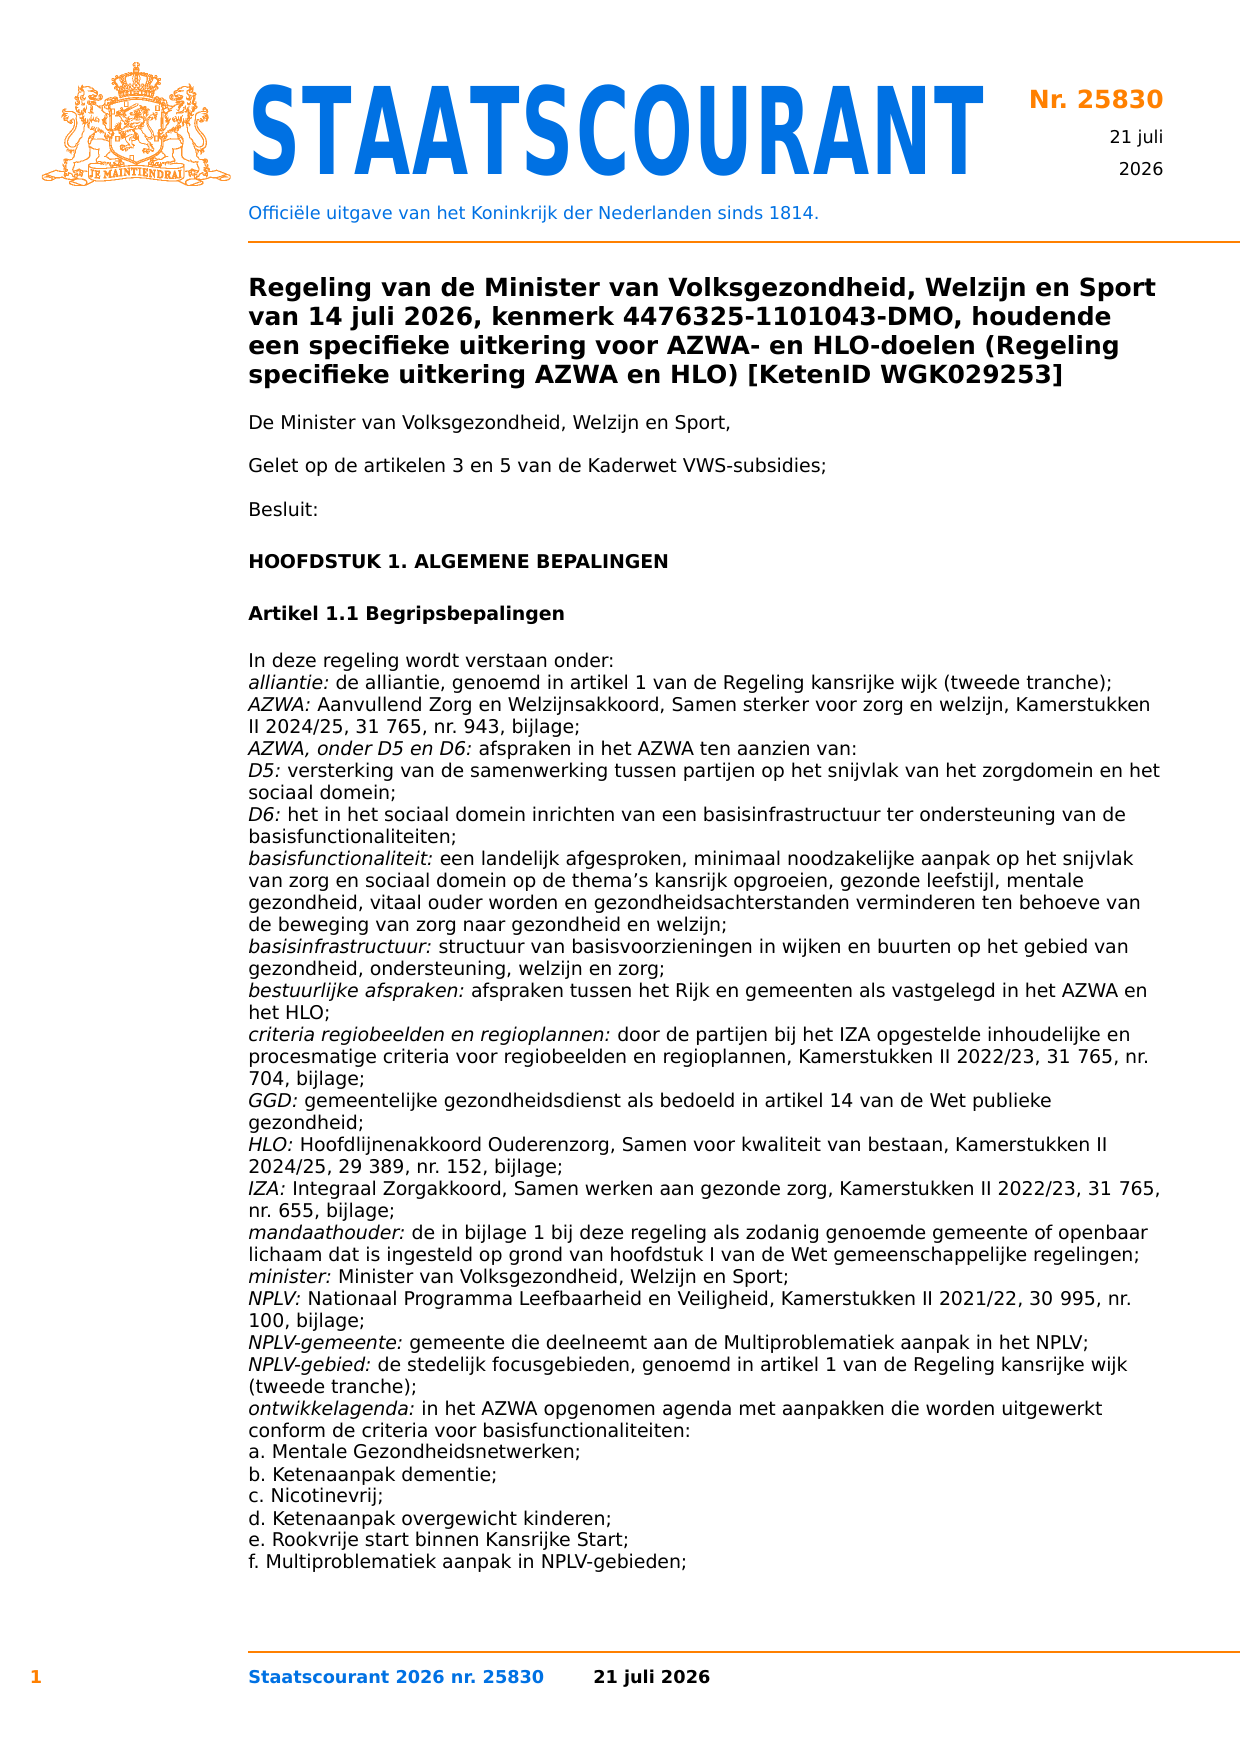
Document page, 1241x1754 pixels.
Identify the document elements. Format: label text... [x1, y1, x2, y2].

table_cell 2026 [998, 153, 1240, 203]
text NPLV-gebied: de stedelijk focusgebieden, genoemd in artikel 1 van de Regeling kansrijke wijk (tweede tranche); [248, 1353, 1163, 1397]
text NPLV: Nationaal Programma Leefbaarheid en Veiligheid, Kamerstukken II 2021/22, 30 995, nr. 100, bijlage; [248, 1288, 1163, 1332]
picture [41, 62, 231, 186]
text mandaathouder: de in bijlage 1 bij deze regeling als zodanig genoemde gemeente of openbaar lichaam dat is ingesteld op grond van hoofdstuk I van de Wet gemeenschappelijke regelingen; [248, 1222, 1163, 1266]
text D6: het in het sociaal domein inrichten van een basisinfrastructuur ter ondersteuning van de basisfunctionaliteiten; [248, 804, 1163, 848]
text NPLV-gemeente: gemeente die deelneemt aan de Multiproblematiek aanpak in het NPLV; [248, 1332, 1163, 1353]
text Gelet op de artikelen 3 en 5 van de Kaderwet VWS-subsidies; [248, 455, 1163, 477]
table_header STAATSCOURANT [248, 62, 998, 203]
text HLO: Hoofdlijnenakkoord Ouderenzorg, Samen voor kwaliteit van bestaan, Kamerstukken II 2024/25, 29 389, nr. 152, bijlage; [248, 1134, 1163, 1178]
text e. Rookvrije start binnen Kansrijke Start; [248, 1529, 1163, 1551]
text d. Ketenaanpak overgewicht kinderen; [248, 1507, 1163, 1529]
text IZA: Integraal Zorgakkoord, Samen werken aan gezonde zorg, Kamerstukken II 2022/23, 31 765, nr. 655, bijlage; [248, 1178, 1163, 1222]
subtitle Regeling van de Minister van Volksgezondheid, Welzijn en Sport van 14 juli 2026, kenmerk 4476325-1101043-DMO, houdende een specifieke uitkering voor AZWA- en HLO-doelen (Regeling specifieke uitkering AZWA en HLO) [KetenID WGK029253] [248, 273, 1163, 390]
text ontwikkelagenda: in het AZWA opgenomen agenda met aanpakken die worden uitgewerkt conform de criteria voor basisfunctionaliteiten: [248, 1397, 1163, 1441]
subtitle Artikel 1.1 Begripsbepalingen [248, 603, 1163, 625]
text basisinfrastructuur: structuur van basisvoorzieningen in wijken en buurten op het gebied van gezondheid, ondersteuning, welzijn en zorg; [248, 936, 1163, 980]
text criteria regiobeelden en regioplannen: door de partijen bij het IZA opgestelde inhoudelijke en procesmatige criteria voor regiobeelden en regioplannen, Kamerstukken II 2022/23, 31 765, nr. 704, bijlage; [248, 1024, 1163, 1090]
subtitle HOOFDSTUK 1. ALGEMENE BEPALINGEN [248, 551, 1163, 573]
table_header [25, 62, 248, 241]
text Besluit: [248, 499, 1163, 521]
text AZWA: Aanvullend Zorg en Welzijnsakkoord, Samen sterker voor zorg en welzijn, Kamerstukken II 2024/25, 31 765, nr. 943, bijlage; [248, 694, 1163, 738]
text GGD: gemeentelijke gezondheidsdienst als bedoeld in artikel 14 van de Wet publieke gezondheid; [248, 1090, 1163, 1134]
text AZWA, onder D5 en D6: afspraken in het AZWA ten aanzien van: [248, 738, 1163, 760]
text bestuurlijke afspraken: afspraken tussen het Rijk en gemeenten als vastgelegd in het AZWA en het HLO; [248, 980, 1163, 1024]
table_cell 21 juli [998, 121, 1240, 153]
text b. Ketenaanpak dementie; [248, 1463, 1163, 1485]
text c. Nicotinevrij; [248, 1485, 1163, 1507]
text De Minister van Volksgezondheid, Welzijn en Sport, [248, 412, 1163, 433]
text alliantie: de alliantie, genoemd in artikel 1 van de Regeling kansrijke wijk (tweede tranche); [248, 672, 1163, 694]
text minister: Minister van Volksgezondheid, Welzijn en Sport; [248, 1266, 1163, 1288]
text basisfunctionaliteit: een landelijk afgesproken, minimaal noodzakelijke aanpak op het snijvlak van zorg en sociaal domein op de thema’s kansrijk opgroeien, gezonde leefstijl, mentale gezondheid, vitaal ouder worden en gezondheidsachterstanden verminderen ten behoeve van de beweging van zorg naar gezondheid en welzijn; [248, 848, 1163, 936]
table_cell Officiële uitgave van het Koninkrijk der Nederlanden sinds 1814. [248, 203, 1240, 241]
text f. Multiproblematiek aanpak in NPLV-gebieden; [248, 1551, 1163, 1573]
text a. Mentale Gezondheidsnetwerken; [248, 1441, 1163, 1463]
text D5: versterking van de samenwerking tussen partijen op het snijvlak van het zorgdomein en het sociaal domein; [248, 760, 1163, 804]
table_header Nr. 25830 [998, 62, 1240, 121]
text In deze regeling wordt verstaan onder: [248, 650, 1163, 672]
